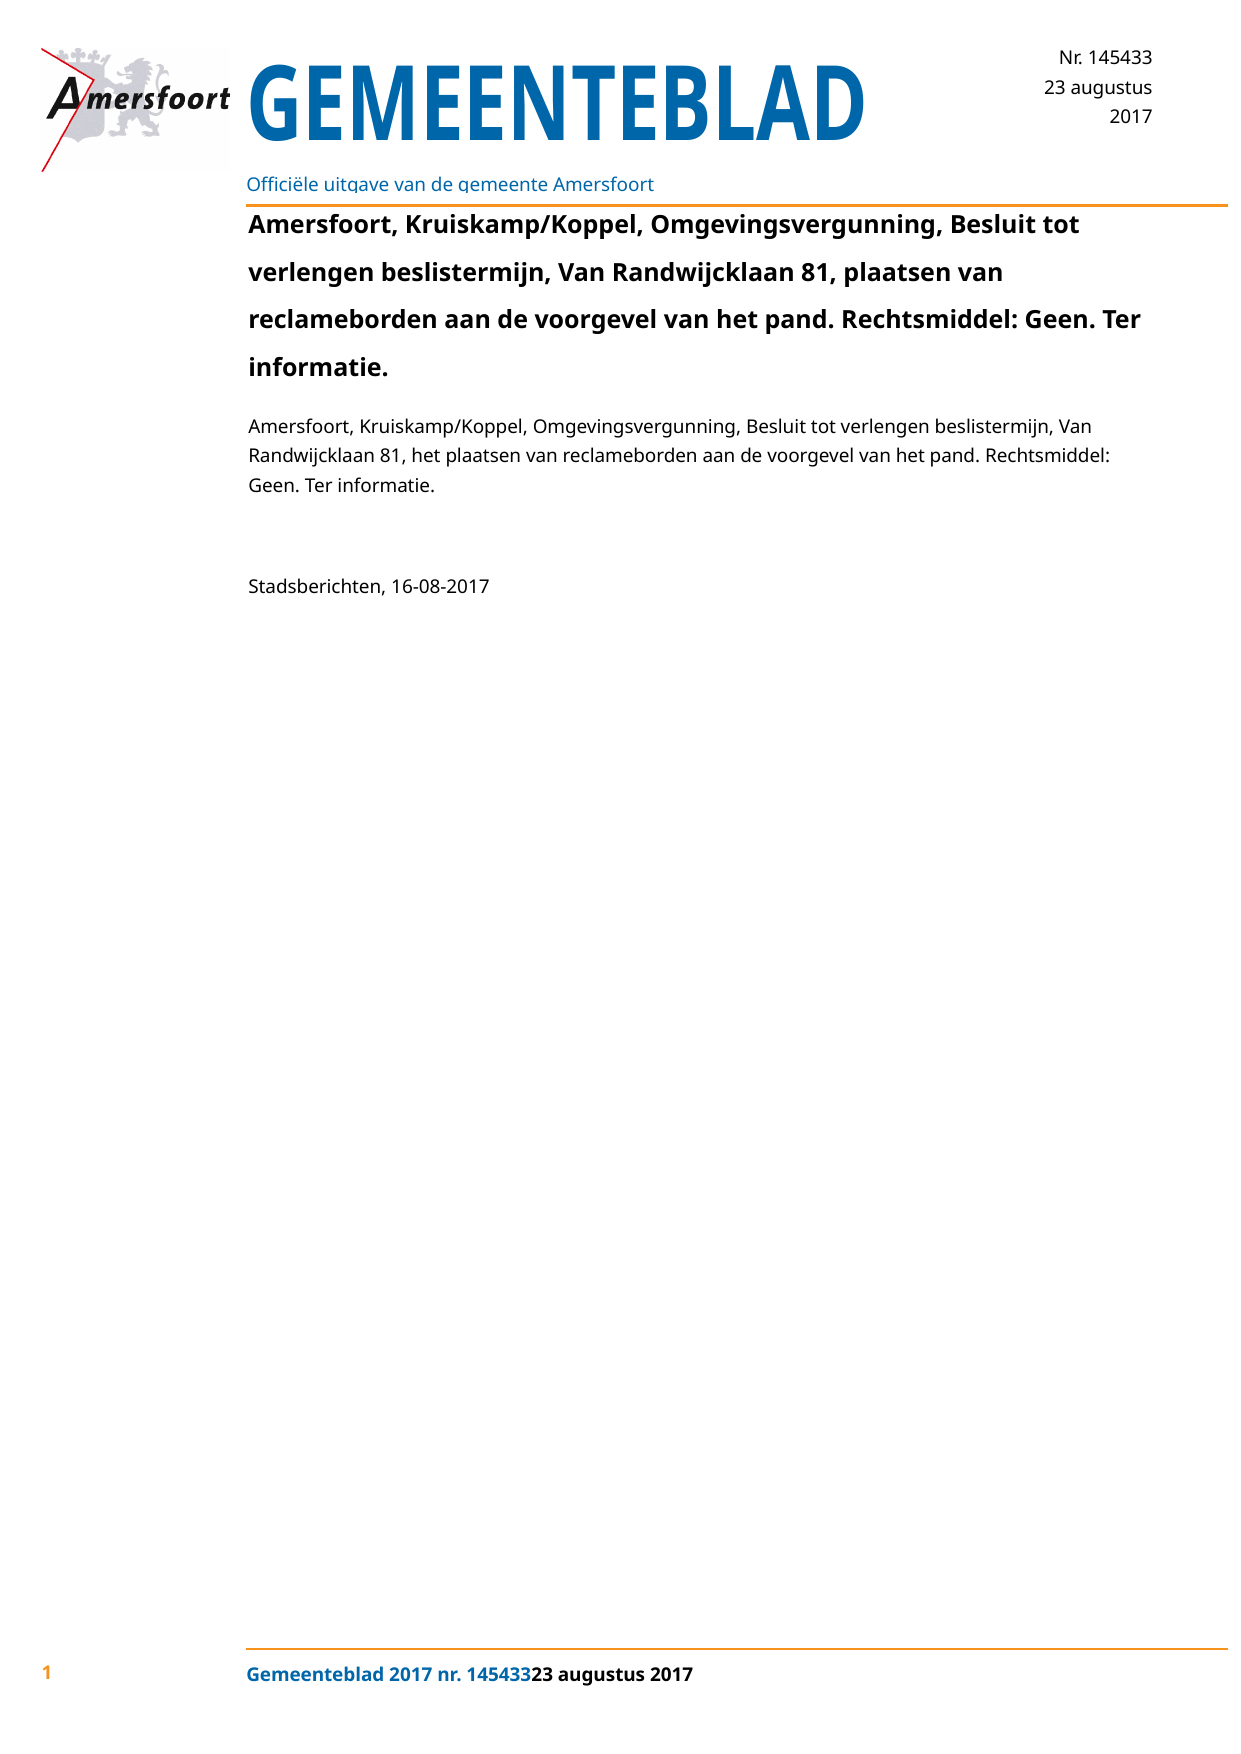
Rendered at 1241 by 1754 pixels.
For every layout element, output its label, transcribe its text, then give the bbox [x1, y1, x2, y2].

text Amersfoort, Kruiskamp/Koppel, Omgevingsvergunning, Besluit tot verlengen beslistermijn, Van Randwijcklaan 81, het plaatsen van reclameborden aan de voorgevel van het pand. Rechtsmiddel: Geen. Ter informatie. [248, 413, 1152, 498]
picture [41, 47, 231, 172]
text Amersfoort, Kruiskamp/Koppel, Omgevingsvergunning, Besluit tot verlengen beslistermijn, Van Randwijcklaan 81, plaatsen van reclameborden aan de voorgevel van het pand. Rechtsmiddel: Geen. Ter informatie. [248, 207, 1152, 384]
text Stadsberichten, 16-08-2017 [248, 573, 1152, 599]
